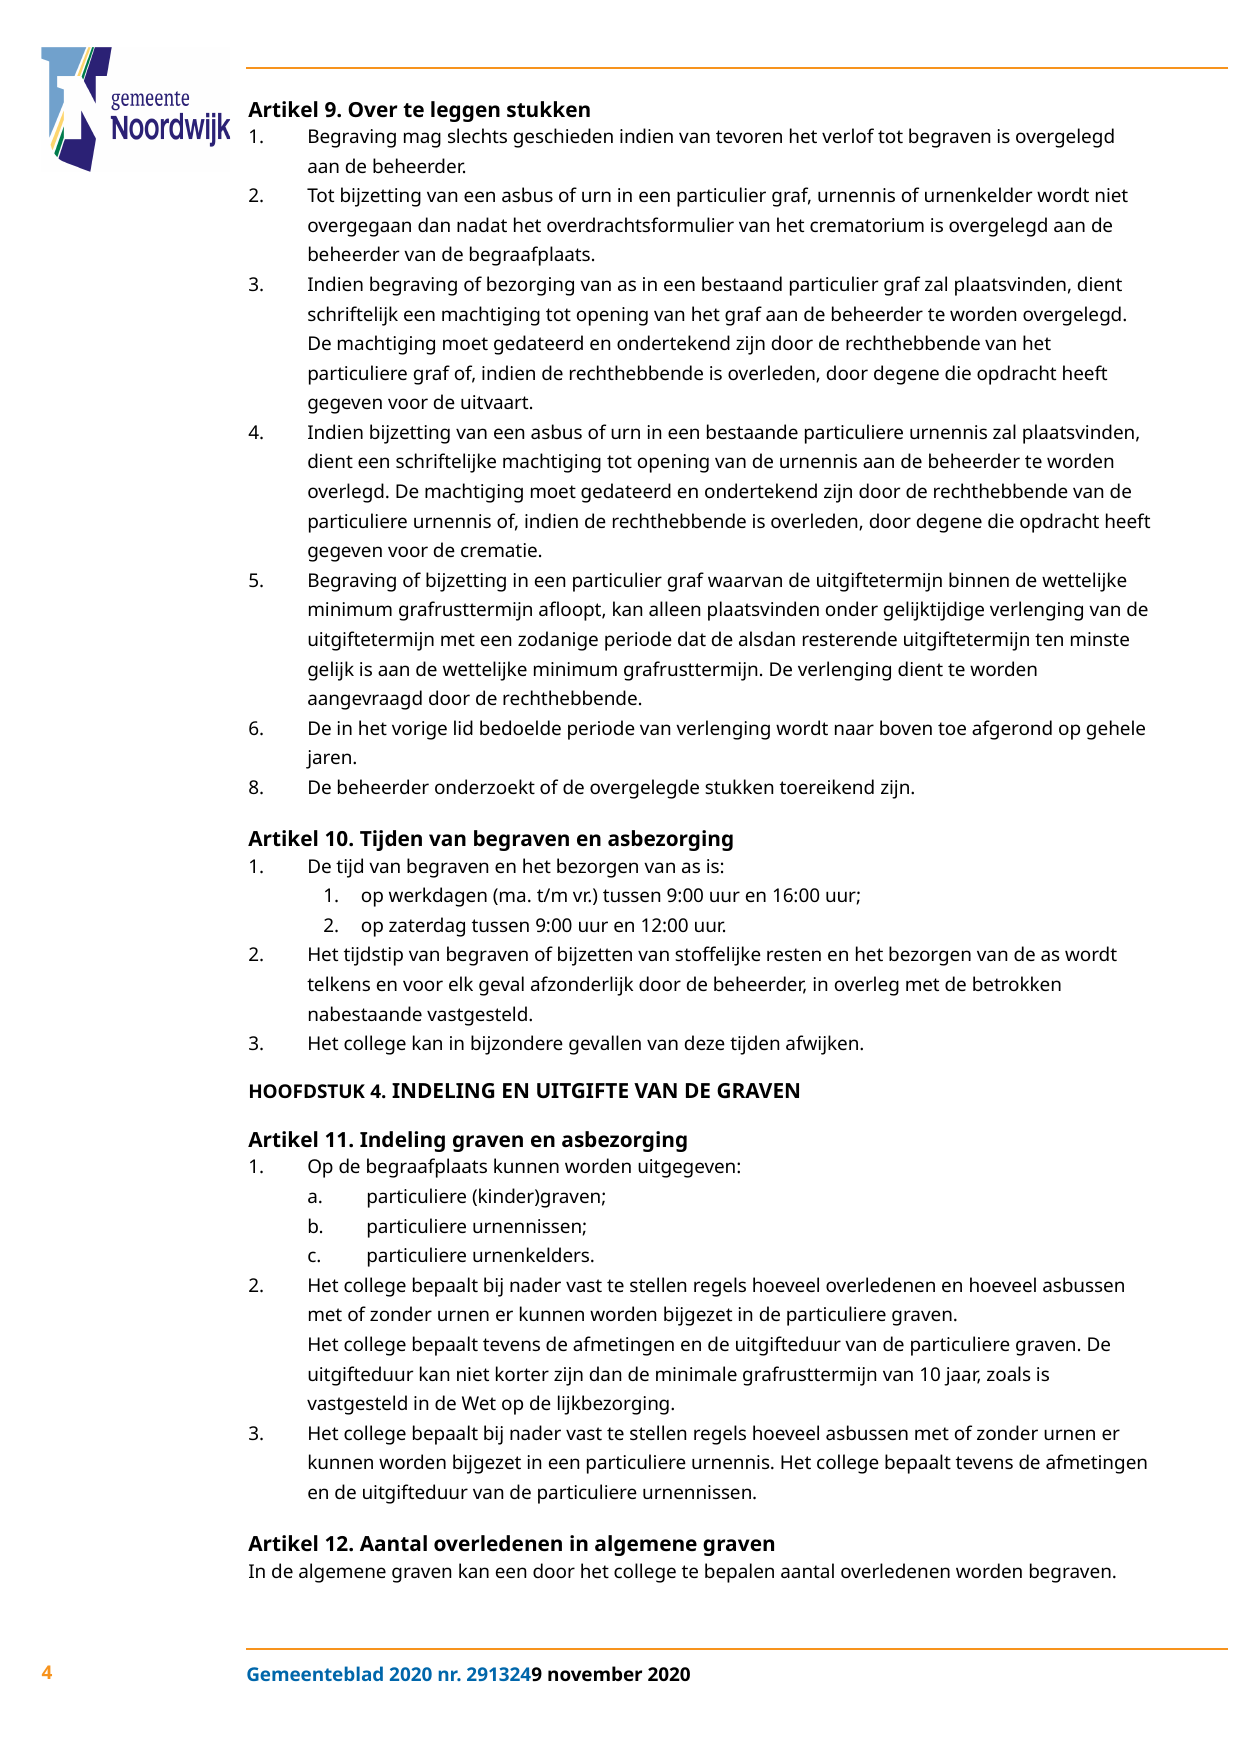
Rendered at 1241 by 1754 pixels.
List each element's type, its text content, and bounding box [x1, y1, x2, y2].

list Het college bepaalt bij nader vast te stellen regels hoeveel overledenen en hoeveel asbussen met of zonder urnen er kunnen worden bijgezet in de particuliere graven. [248, 1272, 1152, 1327]
list De tijd van begraven en het bezorgen van as is: [248, 853, 1152, 879]
list Begraving of bijzetting in een particulier graf waarvan de uitgiftetermijn binnen de wettelijke minimum grafrusttermijn afloopt, kan alleen plaatsvinden onder gelijktijdige verlenging van de uitgiftetermijn met een zodanige periode dat de alsdan resterende uitgiftetermijn ten minste gelijk is aan de wettelijke minimum grafrusttermijn. De verlenging dient te worden aangevraagd door de rechthebbende. [248, 567, 1152, 711]
text Artikel 12. Aantal overledenen in algemene graven [248, 1529, 1152, 1558]
list Het college bepaalt bij nader vast te stellen regels hoeveel asbussen met of zonder urnen er kunnen worden bijgezet in een particuliere urnennis. Het college bepaalt tevens de afmetingen en de uitgifteduur van de particuliere urnennissen. [248, 1420, 1152, 1505]
text HOOFDSTUK 4. INDELING EN UITGIFTE VAN DE GRAVEN [248, 1076, 1152, 1104]
picture [41, 47, 231, 172]
list Indien bijzetting van een asbus of urn in een bestaande particuliere urnennis zal plaatsvinden, dient een schriftelijke machtiging tot opening van de urnennis aan de beheerder te worden overlegd. De machtiging moet gedateerd en ondertekend zijn door de rechthebbende van de particuliere urnennis of, indien de rechthebbende is overleden, door degene die opdracht heeft gegeven voor de crematie. [248, 419, 1152, 563]
list Begraving mag slechts geschieden indien van tevoren het verlof tot begraven is overgelegd aan de beheerder. [248, 123, 1152, 178]
text Artikel 9. Over te leggen stukken [248, 95, 1152, 123]
list De beheerder onderzoekt of de overgelegde stukken toereikend zijn. [248, 774, 1152, 800]
list Het college kan in bijzondere gevallen van deze tijden afwijken. [248, 1030, 1152, 1056]
list particuliere urnenkelders. [307, 1242, 1152, 1268]
list particuliere urnennissen; [307, 1213, 1152, 1239]
list particuliere (kinder)graven; [307, 1183, 1152, 1209]
list De in het vorige lid bedoelde periode van verlenging wordt naar boven toe afgerond op gehele jaren. [248, 715, 1152, 770]
list op zaterdag tussen 9:00 uur en 12:00 uur. [323, 912, 1152, 938]
list Het college bepaalt tevens de afmetingen en de uitgifteduur van de particuliere graven. De uitgifteduur kan niet korter zijn dan de minimale grafrusttermijn van 10 jaar, zoals is vastgesteld in de Wet op de lijkbezorging. [248, 1331, 1152, 1416]
text Artikel 11. Indeling graven en asbezorging [248, 1125, 1152, 1154]
text Artikel 10. Tijden van begraven en asbezorging [248, 824, 1152, 853]
text In de algemene graven kan een door het college te bepalen aantal overledenen worden begraven. [248, 1558, 1152, 1584]
list op werkdagen (ma. t/m vr.) tussen 9:00 uur en 16:00 uur; [323, 882, 1152, 908]
list Indien begraving of bezorging van as in een bestaand particulier graf zal plaatsvinden, dient schriftelijk een machtiging tot opening van het graf aan de beheerder te worden overgelegd. De machtiging moet gedateerd en ondertekend zijn door de rechthebbende van het particuliere graf of, indien de rechthebbende is overleden, door degene die opdracht heeft gegeven voor de uitvaart. [248, 271, 1152, 415]
list Op de begraafplaats kunnen worden uitgegeven: [248, 1154, 1152, 1179]
list Het tijdstip van begraven of bijzetten van stoffelijke resten en het bezorgen van de as wordt telkens en voor elk geval afzonderlijk door de beheerder, in overleg met de betrokken nabestaande vastgesteld. [248, 942, 1152, 1027]
list Tot bijzetting van een asbus of urn in een particulier graf, urnennis of urnenkelder wordt niet overgegaan dan nadat het overdrachtsformulier van het crematorium is overgelegd aan de beheerder van de begraafplaats. [248, 182, 1152, 267]
